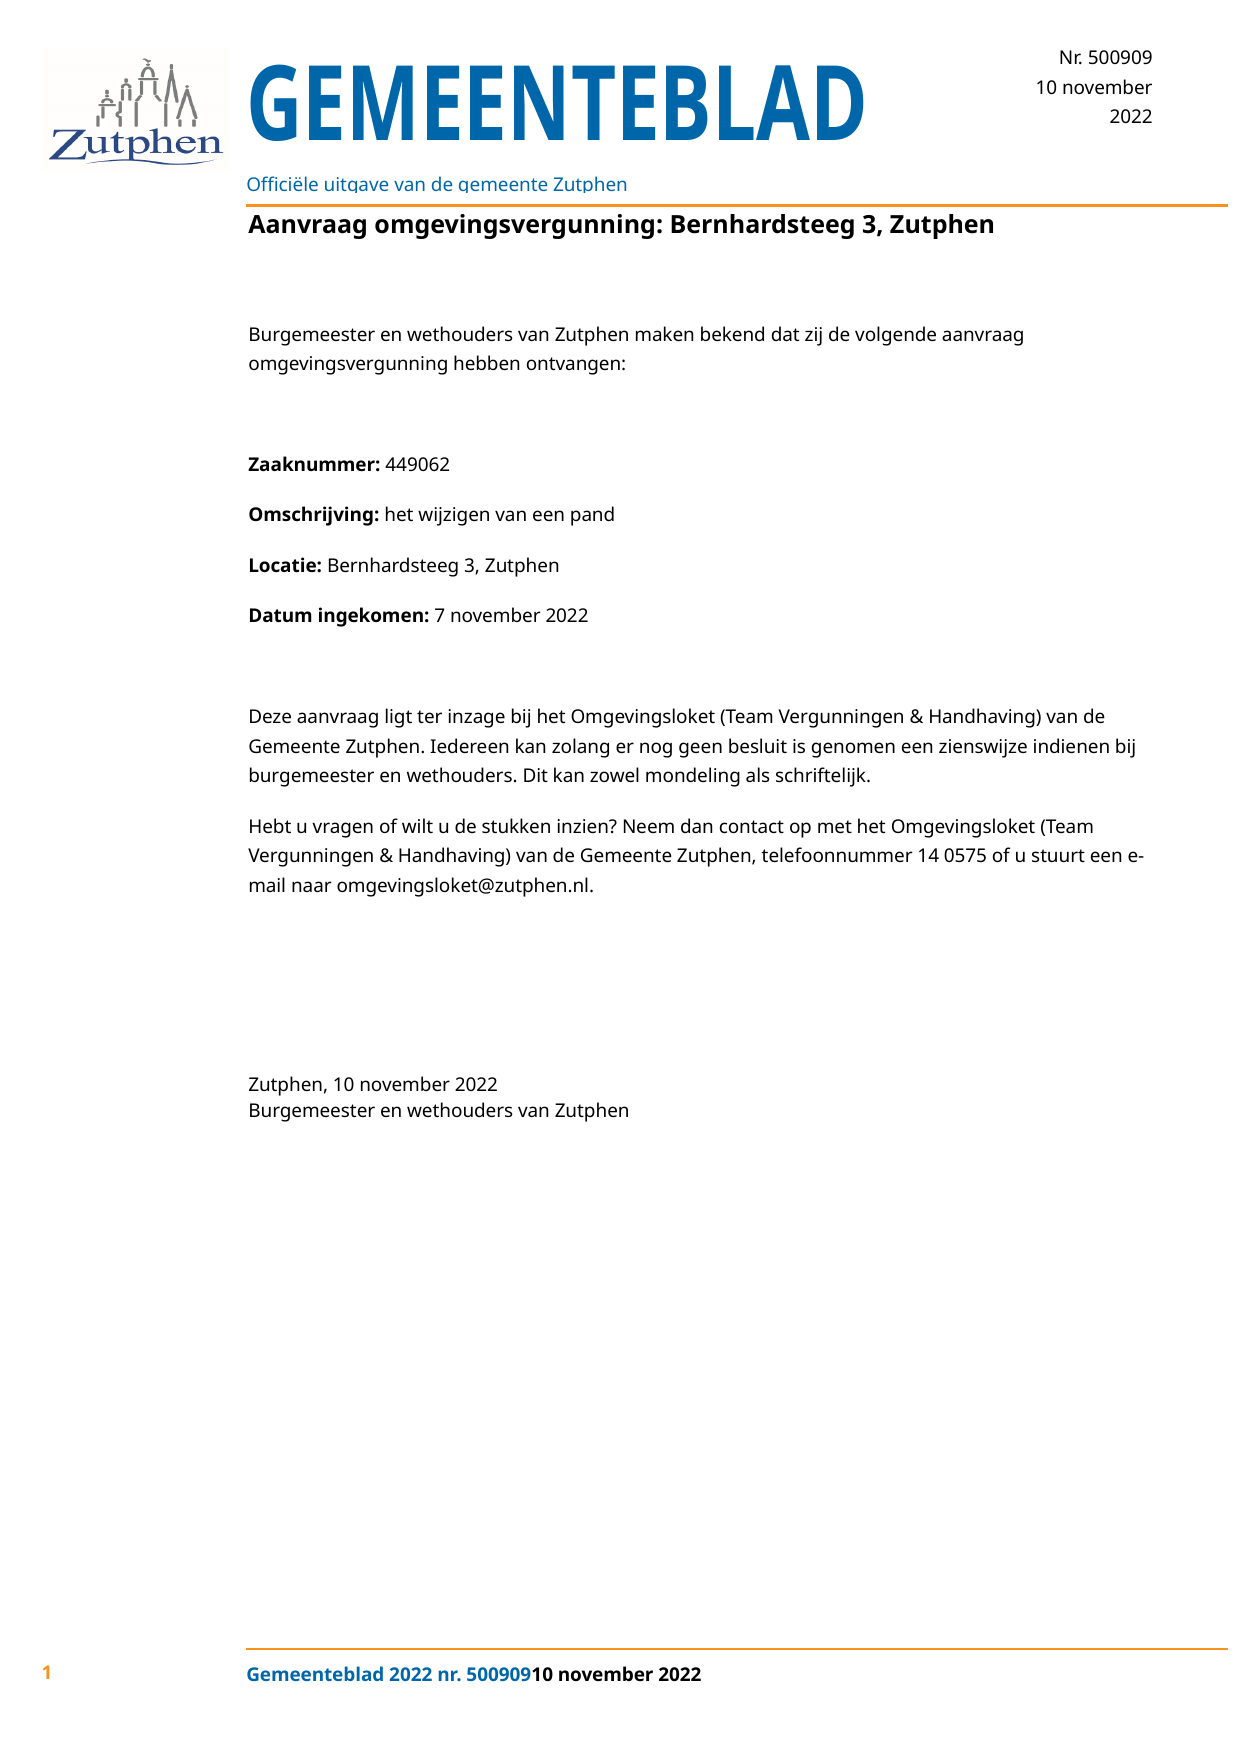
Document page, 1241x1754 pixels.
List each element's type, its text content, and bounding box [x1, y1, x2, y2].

text Zaaknummer: 449062 [248, 451, 1152, 477]
text Burgemeester en wethouders van Zutphen [248, 1097, 1152, 1122]
text Burgemeester en wethouders van Zutphen maken bekend dat zij de volgende aanvraag omgevingsvergunning hebben ontvangen: [248, 321, 1152, 376]
text Deze aanvraag ligt ter inzage bij het Omgevingsloket (Team Vergunningen & Handhaving) van de Gemeente Zutphen. Iedereen kan zolang er nog geen besluit is genomen een zienswijze indienen bij burgemeester en wethouders. Dit kan zowel mondeling als schriftelijk. [248, 703, 1152, 788]
text Aanvraag omgevingsvergunning: Bernhardsteeg 3, Zutphen [248, 207, 1152, 241]
text Omschrijving: het wijzigen van een pand [248, 502, 1152, 527]
picture [41, 47, 231, 172]
text Zutphen, 10 november 2022 [248, 1071, 1152, 1097]
text Hebt u vragen of wilt u de stukken inzien? Neem dan contact op met het Omgevingsloket (Team Vergunningen & Handhaving) van de Gemeente Zutphen, telefoonnummer 14 0575 of u stuurt een e-mail naar omgevingsloket@zutphen.nl. [248, 813, 1152, 898]
text Locatie: Bernhardsteeg 3, Zutphen [248, 552, 1152, 578]
text Datum ingekomen: 7 november 2022 [248, 602, 1152, 628]
